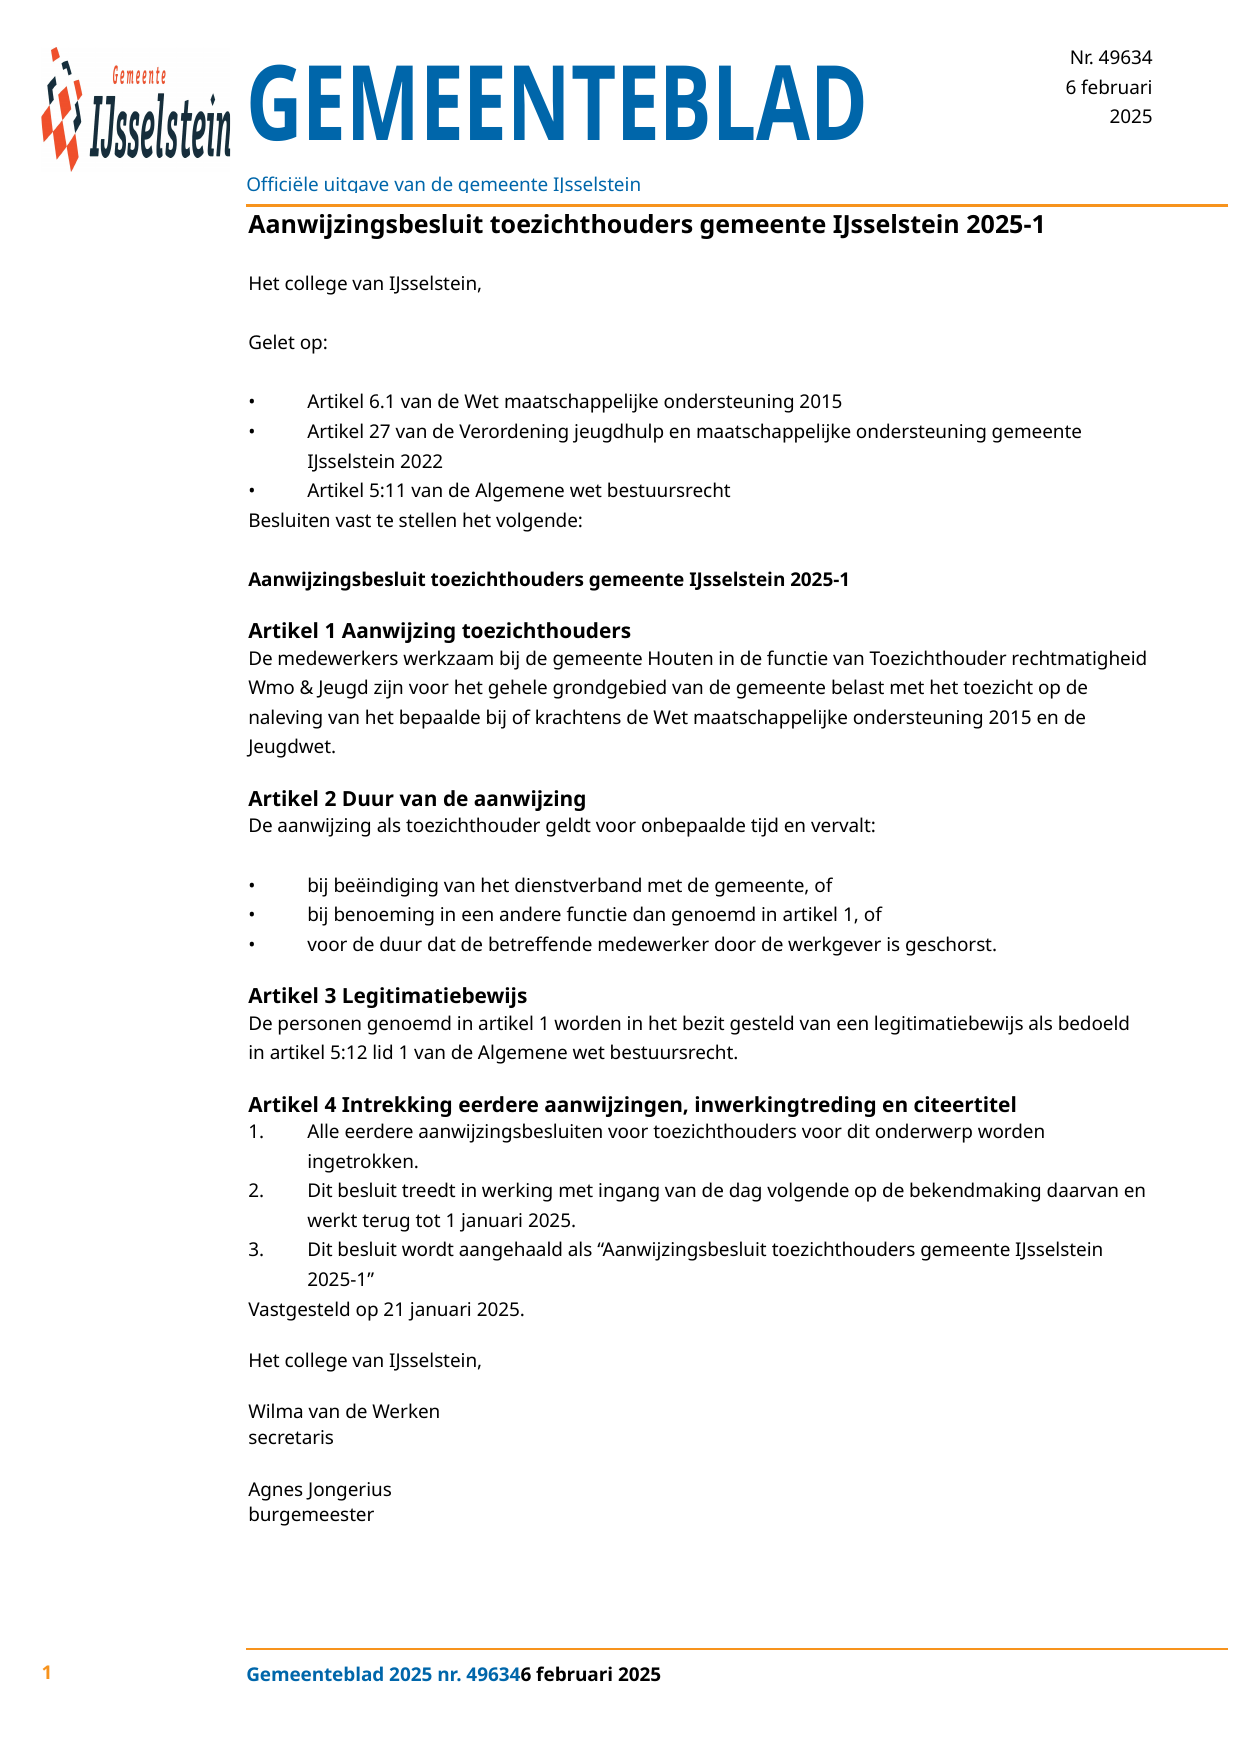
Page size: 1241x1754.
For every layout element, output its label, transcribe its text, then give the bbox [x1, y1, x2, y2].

list Dit besluit treedt in werking met ingang van de dag volgende op de bekendmaking daarvan en werkt terug tot 1 januari 2025. [248, 1177, 1152, 1233]
text Artikel 3 Legitimatiebewijs [248, 981, 1152, 1010]
text Artikel 2 Duur van de aanwijzing [248, 784, 1152, 813]
text De aanwijzing als toezichthouder geldt voor onbepaalde tijd en vervalt: [248, 813, 1152, 838]
text Artikel 1 Aanwijzing toezichthouders [248, 617, 1152, 645]
text Besluiten vast te stellen het volgende: [248, 507, 1152, 533]
list voor de duur dat de betreffende medewerker door de werkgever is geschorst. [248, 931, 1152, 957]
text Vastgesteld op 21 januari 2025. [248, 1296, 1152, 1321]
text Aanwijzingsbesluit toezichthouders gemeente IJsselstein 2025-1 [248, 207, 1152, 241]
text De medewerkers werkzaam bij de gemeente Houten in de functie van Toezichthouder rechtmatigheid Wmo & Jeugd zijn voor het gehele grondgebied van de gemeente belast met het toezicht op de naleving van het bepaalde bij of krachtens de Wet maatschappelijke ondersteuning 2015 en de Jeugdwet. [248, 645, 1152, 759]
text Artikel 4 Intrekking eerdere aanwijzingen, inwerkingtreding en citeertitel [248, 1090, 1152, 1118]
text Het college van IJsselstein, [248, 270, 1152, 296]
list Alle eerdere aanwijzingsbesluiten voor toezichthouders voor dit onderwerp worden ingetrokken. [248, 1118, 1152, 1173]
list Artikel 27 van de Verordening jeugdhulp en maatschappelijke ondersteuning gemeente IJsselstein 2022 [248, 418, 1152, 473]
text De personen genoemd in artikel 1 worden in het bezit gesteld van een legitimatiebewijs als bedoeld in artikel 5:12 lid 1 van de Algemene wet bestuursrecht. [248, 1010, 1152, 1065]
text burgemeester [248, 1502, 1152, 1527]
text Het college van IJsselstein, [248, 1347, 1152, 1373]
list bij benoeming in een andere functie dan genoemd in artikel 1, of [248, 901, 1152, 927]
text Aanwijzingsbesluit toezichthouders gemeente IJsselstein 2025-1 [248, 566, 1152, 592]
picture [41, 47, 231, 172]
list Artikel 6.1 van de Wet maatschappelijke ondersteuning 2015 [248, 389, 1152, 414]
text secretaris [248, 1424, 1152, 1450]
text Gelet op: [248, 329, 1152, 355]
text Wilma van de Werken [248, 1399, 1152, 1424]
list Artikel 5:11 van de Algemene wet bestuursrecht [248, 477, 1152, 503]
text Agnes Jongerius [248, 1476, 1152, 1502]
list bij beëindiging van het dienstverband met de gemeente, of [248, 872, 1152, 897]
list Dit besluit wordt aangehaald als “Aanwijzingsbesluit toezichthouders gemeente IJsselstein 2025-1” [248, 1237, 1152, 1292]
